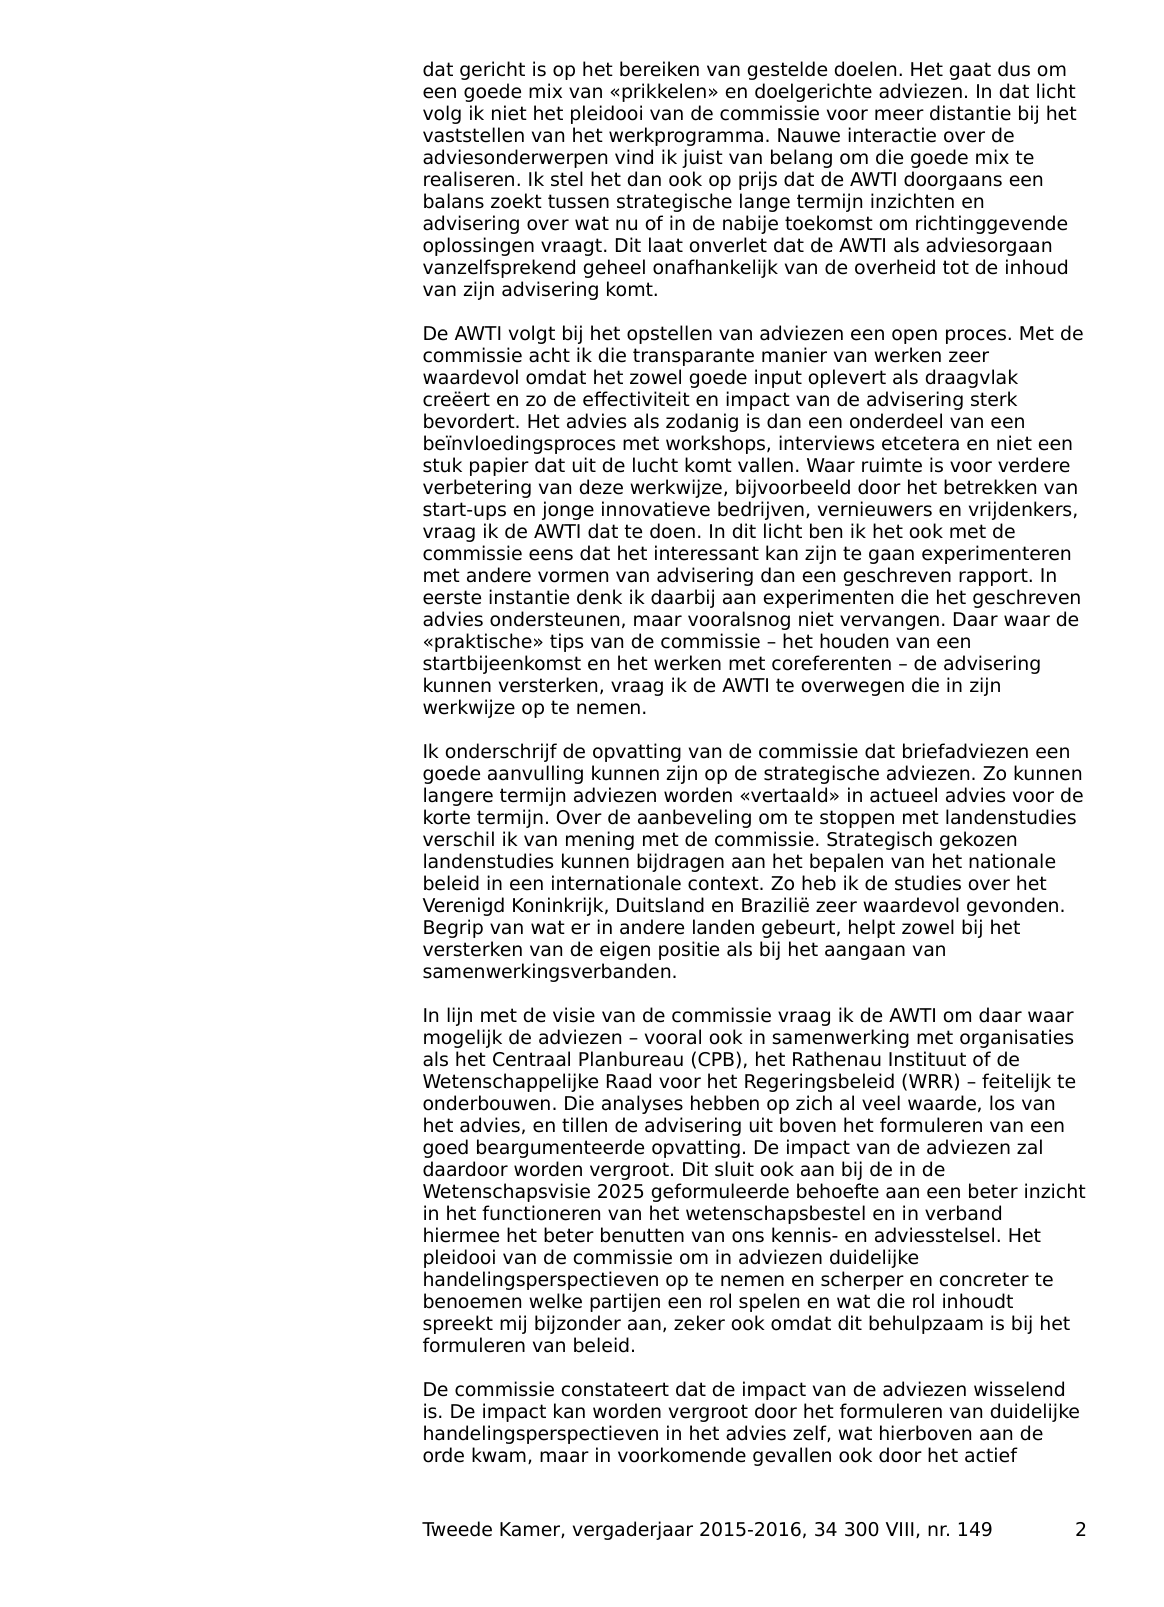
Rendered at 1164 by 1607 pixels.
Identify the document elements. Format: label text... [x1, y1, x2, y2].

text dat gericht is op het bereiken van gestelde doelen. Het gaat dus om een goede mix van «prikkelen» en doelgerichte adviezen. In dat licht volg ik niet het pleidooi van de commissie voor meer distantie bij het vaststellen van het werkprogramma. Nauwe interactie over de adviesonderwerpen vind ik juist van belang om die goede mix te realiseren. Ik stel het dan ook op prijs dat de AWTI doorgaans een balans zoekt tussen strategische lange termijn inzichten en advisering over wat nu of in de nabije toekomst om richtinggevende oplossingen vraagt. Dit laat onverlet dat de AWTI als adviesorgaan vanzelfsprekend geheel onafhankelijk van de overheid tot de inhoud van zijn advisering komt. [422, 59, 1087, 301]
text De AWTI volgt bij het opstellen van adviezen een open proces. Met de commissie acht ik die transparante manier van werken zeer waardevol omdat het zowel goede input oplevert als draagvlak creëert en zo de effectiviteit en impact van de advisering sterk bevordert. Het advies als zodanig is dan een onderdeel van een beïnvloedingsproces met workshops, interviews etcetera en niet een stuk papier dat uit de lucht komt vallen. Waar ruimte is voor verdere verbetering van deze werkwijze, bijvoorbeeld door het betrekken van start-ups en jonge innovatieve bedrijven, vernieuwers en vrijdenkers, vraag ik de AWTI dat te doen. In dit licht ben ik het ook met de commissie eens dat het interessant kan zijn te gaan experimenteren met andere vormen van advisering dan een geschreven rapport. In eerste instantie denk ik daarbij aan experimenten die het geschreven advies ondersteunen, maar vooralsnog niet vervangen. Daar waar de «praktische» tips van de commissie – het houden van een startbijeenkomst en het werken met coreferenten – de advisering kunnen versterken, vraag ik de AWTI te overwegen die in zijn werkwijze op te nemen. [422, 323, 1087, 719]
text In lijn met de visie van de commissie vraag ik de AWTI om daar waar mogelijk de adviezen – vooral ook in samenwerking met organisaties als het Centraal Planbureau (CPB), het Rathenau Instituut of de Wetenschappelijke Raad voor het Regeringsbeleid (WRR) – feitelijk te onderbouwen. Die analyses hebben op zich al veel waarde, los van het advies, en tillen de advisering uit boven het formuleren van een goed beargumenteerde opvatting. De impact van de adviezen zal daardoor worden vergroot. Dit sluit ook aan bij de in de Wetenschapsvisie 2025 geformuleerde behoefte aan een beter inzicht in het functioneren van het wetenschapsbestel en in verband hiermee het beter benutten van ons kennis- en adviesstelsel. Het pleidooi van de commissie om in adviezen duidelijke handelingsperspectieven op te nemen en scherper en concreter te benoemen welke partijen een rol spelen en wat die rol inhoudt spreekt mij bijzonder aan, zeker ook omdat dit behulpzaam is bij het formuleren van beleid. [422, 1005, 1087, 1356]
text Ik onderschrijf de opvatting van de commissie dat briefadviezen een goede aanvulling kunnen zijn op de strategische adviezen. Zo kunnen langere termijn adviezen worden «vertaald» in actueel advies voor de korte termijn. Over de aanbeveling om te stoppen met landenstudies verschil ik van mening met de commissie. Strategisch gekozen landenstudies kunnen bijdragen aan het bepalen van het nationale beleid in een internationale context. Zo heb ik de studies over het Verenigd Koninkrijk, Duitsland en Brazilië zeer waardevol gevonden. Begrip van wat er in andere landen gebeurt, helpt zowel bij het versterken van de eigen positie als bij het aangaan van samenwerkingsverbanden. [422, 741, 1087, 983]
text De commissie constateert dat de impact van de adviezen wisselend is. De impact kan worden vergroot door het formuleren van duidelijke handelingsperspectieven in het advies zelf, wat hierboven aan de orde kwam, maar in voorkomende gevallen ook door het actief [422, 1379, 1087, 1467]
